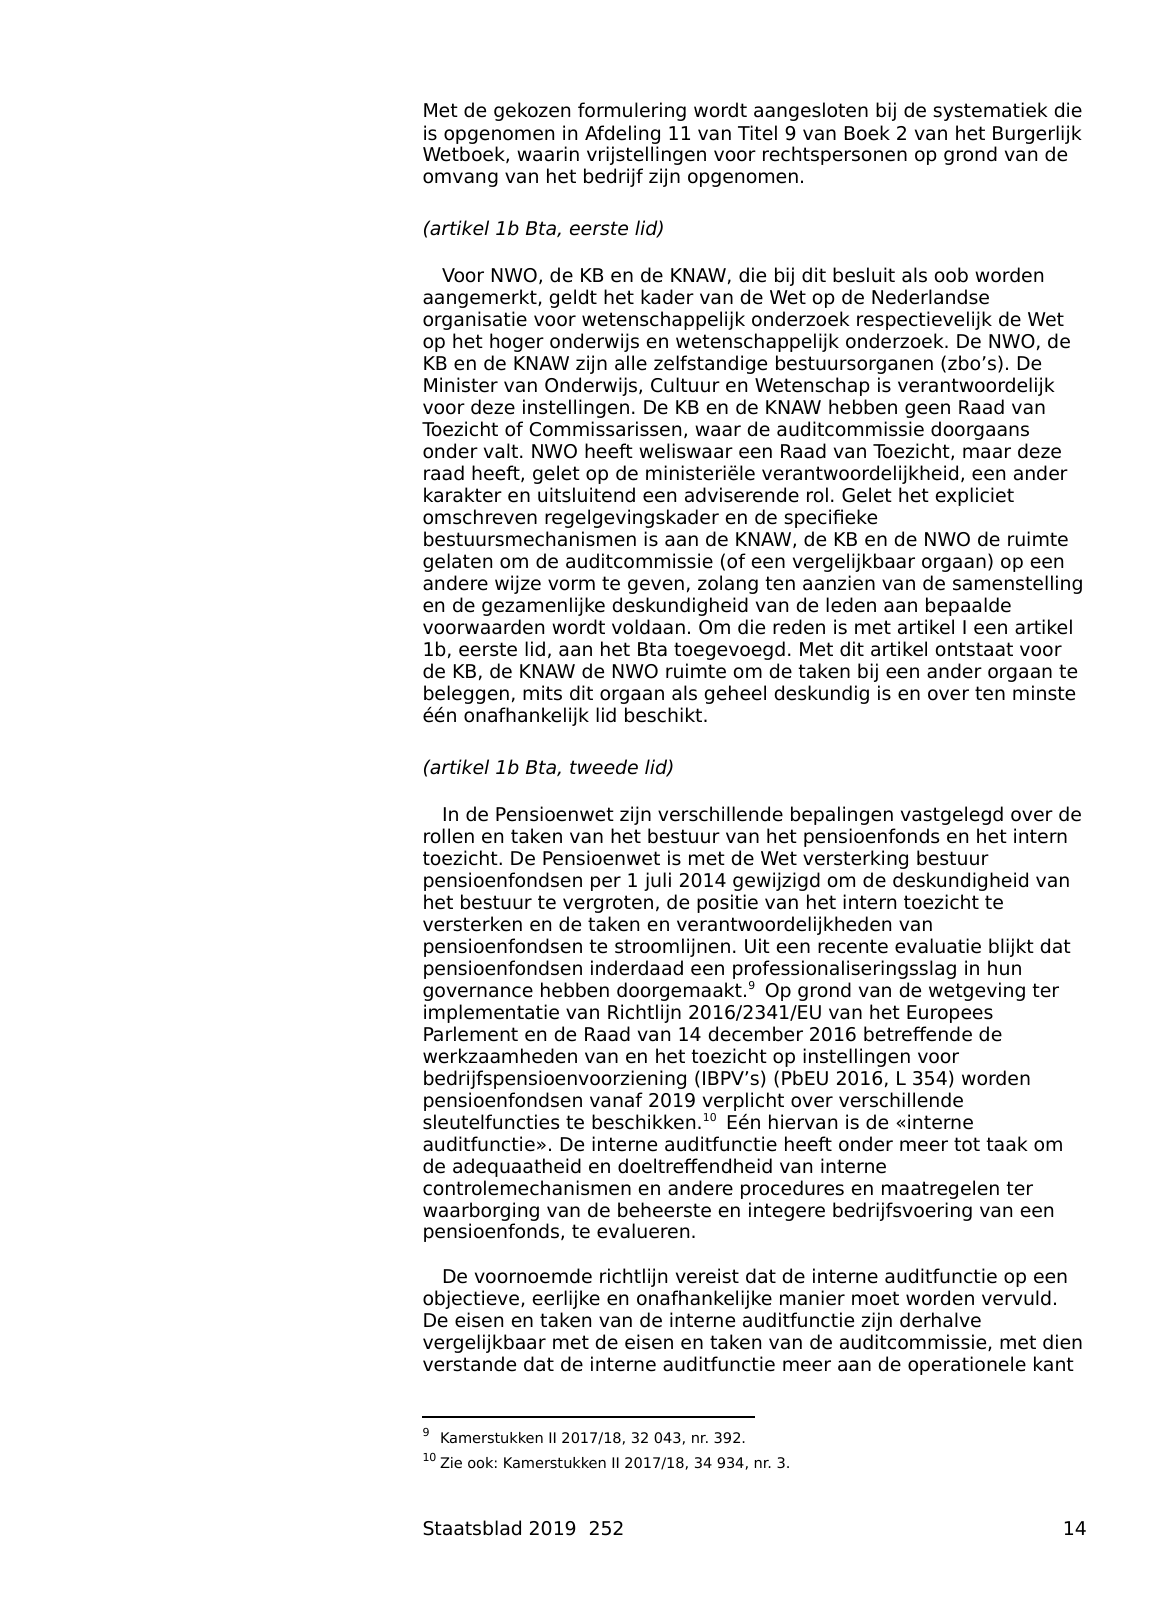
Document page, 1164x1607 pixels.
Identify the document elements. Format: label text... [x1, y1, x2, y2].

text Met de gekozen formulering wordt aangesloten bij de systematiek die is opgenomen in Afdeling 11 van Titel 9 van Boek 2 van het Burgerlijk Wetboek, waarin vrijstellingen voor rechtspersonen op grond van de omvang van het bedrijf zijn opgenomen. [422, 100, 1087, 188]
subtitle (artikel 1b Bta, eerste lid) [422, 218, 1087, 240]
text Kamerstukken II 2017/18, 32 043, nr. 392. [422, 1426, 1087, 1448]
subtitle (artikel 1b Bta, tweede lid) [422, 757, 1087, 779]
text Zie ook: Kamerstukken II 2017/18, 34 934, nr. 3. [422, 1451, 1087, 1473]
text De voornoemde richtlijn vereist dat de interne auditfunctie op een objectieve, eerlijke en onafhankelijke manier moet worden vervuld. De eisen en taken van de interne auditfunctie zijn derhalve vergelijkbaar met de eisen en taken van de auditcommissie, met dien verstande dat de interne auditfunctie meer aan de operationele kant [422, 1266, 1087, 1376]
text Voor NWO, de KB en de KNAW, die bij dit besluit als oob worden aangemerkt, geldt het kader van de Wet op de Nederlandse organisatie voor wetenschappelijk onderzoek respectievelijk de Wet op het hoger onderwijs en wetenschappelijk onderzoek. De NWO, de KB en de KNAW zijn alle zelfstandige bestuursorganen (zbo’s). De Minister van Onderwijs, Cultuur en Wetenschap is verantwoordelijk voor deze instellingen. De KB en de KNAW hebben geen Raad van Toezicht of Commissarissen, waar de auditcommissie doorgaans onder valt. NWO heeft weliswaar een Raad van Toezicht, maar deze raad heeft, gelet op de ministeriële verantwoordelijkheid, een ander karakter en uitsluitend een adviserende rol. Gelet het expliciet omschreven regelgevingskader en de specifieke bestuursmechanismen is aan de KNAW, de KB en de NWO de ruimte gelaten om de auditcommissie (of een vergelijkbaar orgaan) op een andere wijze vorm te geven, zolang ten aanzien van de samenstelling en de gezamenlijke deskundigheid van de leden aan bepaalde voorwaarden wordt voldaan. Om die reden is met artikel I een artikel 1b, eerste lid, aan het Bta toegevoegd. Met dit artikel ontstaat voor de KB, de KNAW de NWO ruimte om de taken bij een ander orgaan te beleggen, mits dit orgaan als geheel deskundig is en over ten minste één onafhankelijk lid beschikt. [422, 265, 1087, 727]
text In de Pensioenwet zijn verschillende bepalingen vastgelegd over de rollen en taken van het bestuur van het pensioenfonds en het intern toezicht. De Pensioenwet is met de Wet versterking bestuur pensioenfondsen per 1 juli 2014 gewijzigd om de deskundigheid van het bestuur te vergroten, de positie van het intern toezicht te versterken en de taken en verantwoordelijkheden van pensioenfondsen te stroomlijnen. Uit een recente evaluatie blijkt dat pensioenfondsen inderdaad een professionaliseringsslag in hun governance hebben doorgemaakt. Op grond van de wetgeving ter implementatie van Richtlijn 2016/2341/EU van het Europees Parlement en de Raad van 14 december 2016 betreffende de werkzaamheden van en het toezicht op instellingen voor bedrijfspensioenvoorziening (IBPV’s) (PbEU 2016, L 354) worden pensioenfondsen vanaf 2019 verplicht over verschillende sleutelfuncties te beschikken. Eén hiervan is de «interne auditfunctie». De interne auditfunctie heeft onder meer tot taak om de adequaatheid en doeltreffendheid van interne controlemechanismen en andere procedures en maatregelen ter waarborging van de beheerste en integere bedrijfsvoering van een pensioenfonds, te evalueren. [422, 804, 1087, 1243]
